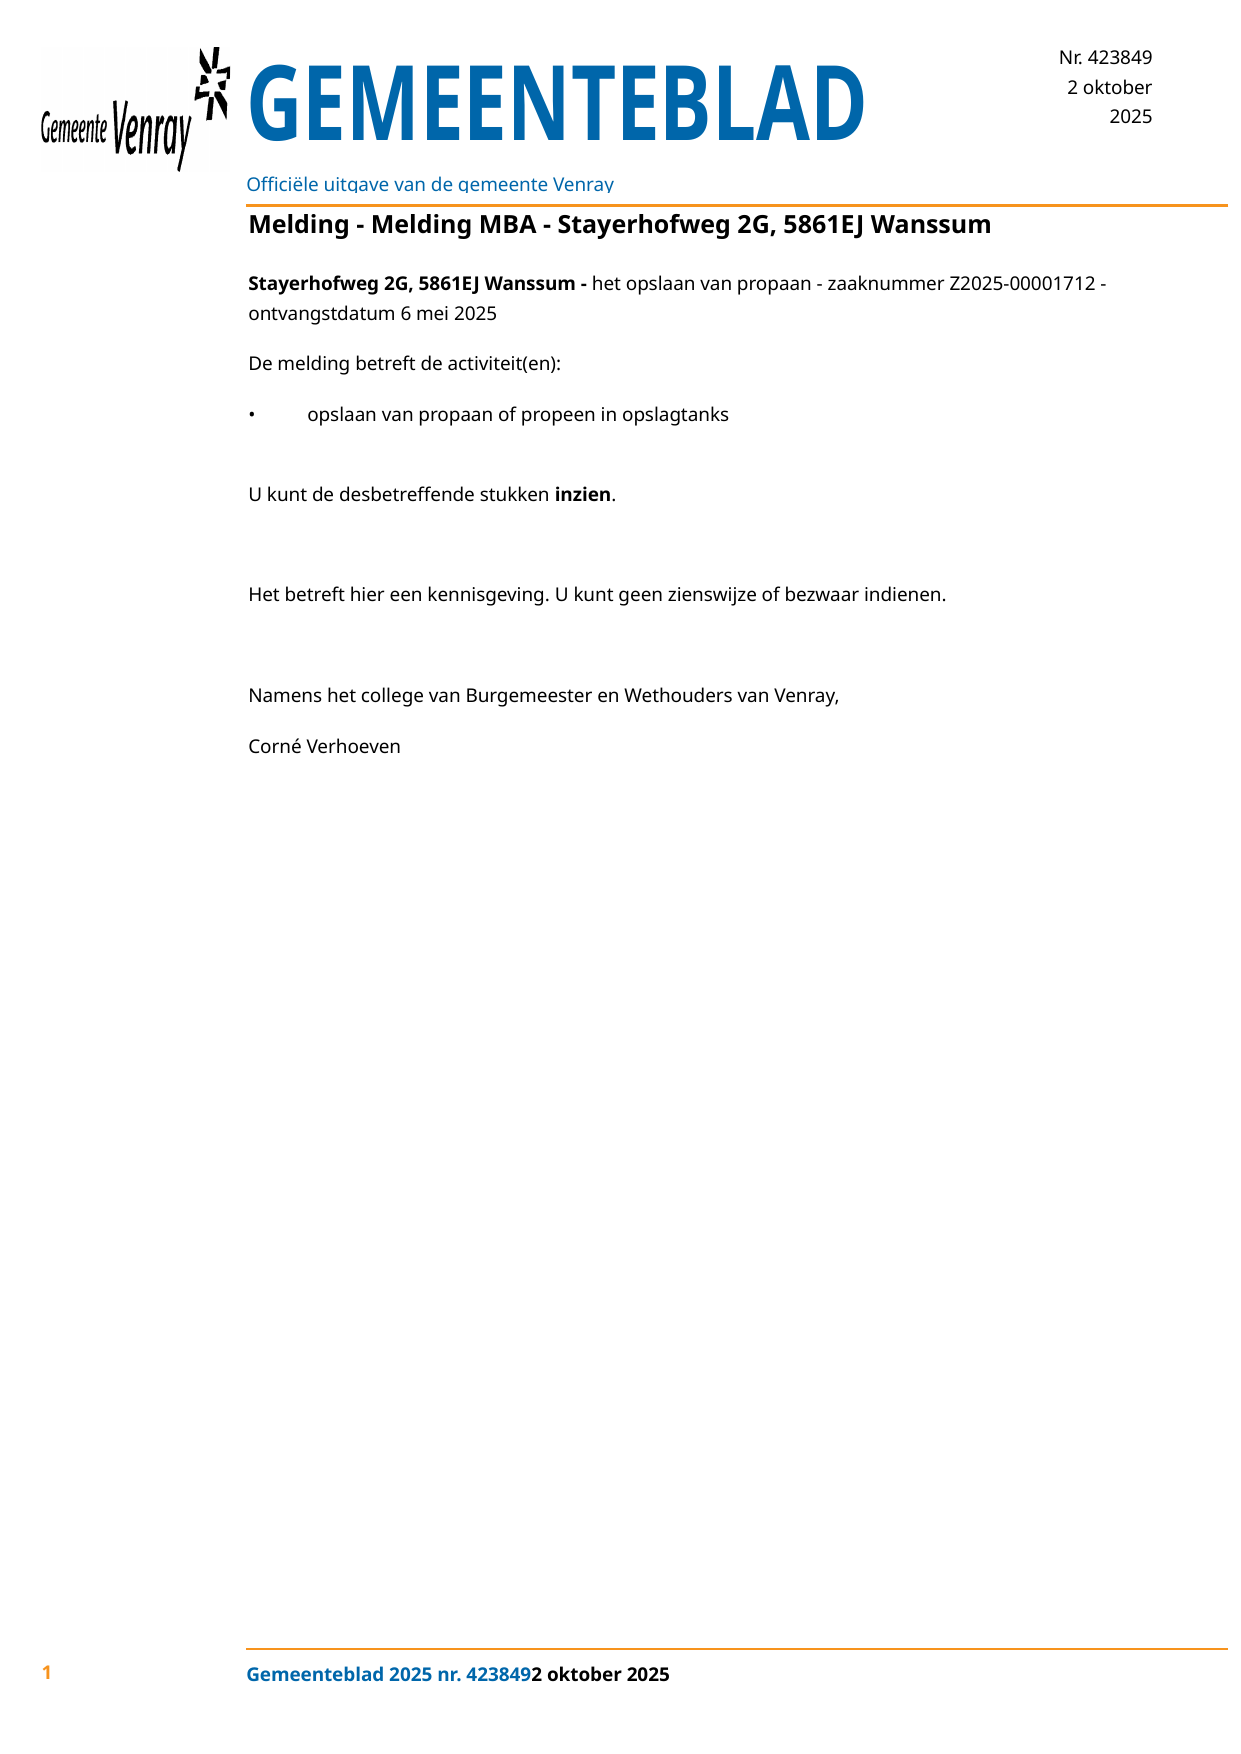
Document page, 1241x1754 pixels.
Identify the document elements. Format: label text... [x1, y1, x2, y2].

text Melding - Melding MBA - Stayerhofweg 2G, 5861EJ Wanssum [248, 207, 1152, 241]
text Namens het college van Burgemeester en Wethouders van Venray, [248, 682, 1152, 708]
picture [41, 47, 231, 172]
text U kunt de desbetreffende stukken inzien. [248, 481, 1152, 506]
text Het betreft hier een kennisgeving. U kunt geen zienswijze of bezwaar indienen. [248, 582, 1152, 607]
list opslaan van propaan of propeen in opslagtanks [248, 401, 1152, 426]
text Corné Verhoeven [248, 733, 1152, 758]
text Stayerhofweg 2G, 5861EJ Wanssum - het opslaan van propaan - zaaknummer Z2025-00001712 - ontvangstdatum 6 mei 2025 [248, 270, 1152, 326]
text De melding betreft de activiteit(en): [248, 350, 1152, 376]
